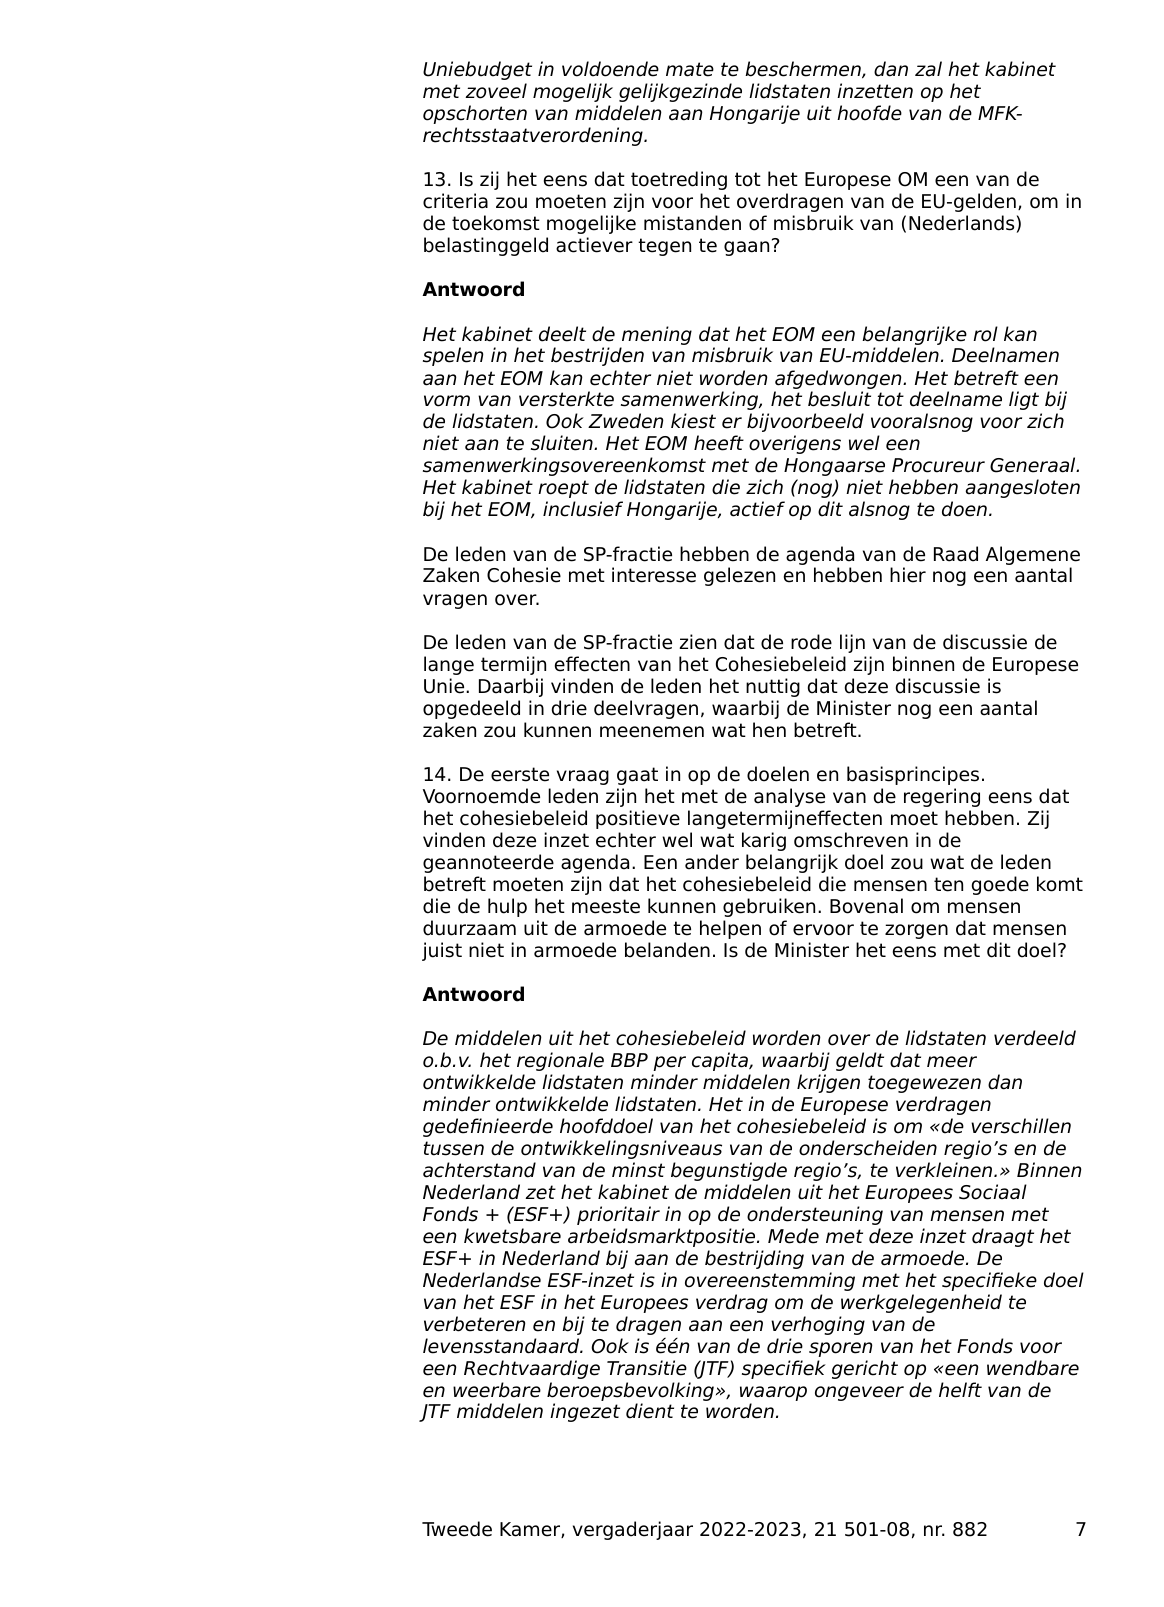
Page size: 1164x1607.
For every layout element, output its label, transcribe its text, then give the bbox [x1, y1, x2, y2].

text De leden van de SP-fractie zien dat de rode lijn van de discussie de lange termijn effecten van het Cohesiebeleid zijn binnen de Europese Unie. Daarbij vinden de leden het nuttig dat deze discussie is opgedeeld in drie deelvragen, waarbij de Minister nog een aantal zaken zou kunnen meenemen wat hen betreft. [422, 632, 1087, 741]
subtitle Antwoord [422, 279, 1087, 301]
text De leden van de SP-fractie hebben de agenda van de Raad Algemene Zaken Cohesie met interesse gelezen en hebben hier nog een aantal vragen over. [422, 543, 1087, 609]
text Uniebudget in voldoende mate te beschermen, dan zal het kabinet met zoveel mogelijk gelijkgezinde lidstaten inzetten op het opschorten van middelen aan Hongarije uit hoofde van de MFK-rechtsstaatverordening. [422, 59, 1087, 147]
text De middelen uit het cohesiebeleid worden over de lidstaten verdeeld o.b.v. het regionale BBP per capita, waarbij geldt dat meer ontwikkelde lidstaten minder middelen krijgen toegewezen dan minder ontwikkelde lidstaten. Het in de Europese verdragen gedefinieerde hoofddoel van het cohesiebeleid is om «de verschillen tussen de ontwikkelingsniveaus van de onderscheiden regio’s en de achterstand van de minst begunstigde regio’s, te verkleinen.» Binnen Nederland zet het kabinet de middelen uit het Europees Sociaal Fonds + (ESF+) prioritair in op de ondersteuning van mensen met een kwetsbare arbeidsmarktpositie. Mede met deze inzet draagt het ESF+ in Nederland bij aan de bestrijding van de armoede. De Nederlandse ESF-inzet is in overeenstemming met het specifieke doel van het ESF in het Europees verdrag om de werkgelegenheid te verbeteren en bij te dragen aan een verhoging van de levensstandaard. Ook is één van de drie sporen van het Fonds voor een Rechtvaardige Transitie (JTF) specifiek gericht op «een wendbare en weerbare beroepsbevolking», waarop ongeveer de helft van de JTF middelen ingezet dient te worden. [422, 1028, 1087, 1423]
text 14. De eerste vraag gaat in op de doelen en basisprincipes. Voornoemde leden zijn het met de analyse van de regering eens dat het cohesiebeleid positieve langetermijneffecten moet hebben. Zij vinden deze inzet echter wel wat karig omschreven in de geannoteerde agenda. Een ander belangrijk doel zou wat de leden betreft moeten zijn dat het cohesiebeleid die mensen ten goede komt die de hulp het meeste kunnen gebruiken. Bovenal om mensen duurzaam uit de armoede te helpen of ervoor te zorgen dat mensen juist niet in armoede belanden. Is de Minister het eens met dit doel? [422, 764, 1087, 961]
text Het kabinet deelt de mening dat het EOM een belangrijke rol kan spelen in het bestrijden van misbruik van EU-middelen. Deelnamen aan het EOM kan echter niet worden afgedwongen. Het betreft een vorm van versterkte samenwerking, het besluit tot deelname ligt bij de lidstaten. Ook Zweden kiest er bijvoorbeeld vooralsnog voor zich niet aan te sluiten. Het EOM heeft overigens wel een samenwerkingsovereenkomst met de Hongaarse Procureur Generaal. Het kabinet roept de lidstaten die zich (nog) niet hebben aangesloten bij het EOM, inclusief Hongarije, actief op dit alsnog te doen. [422, 323, 1087, 521]
subtitle Antwoord [422, 984, 1087, 1006]
text 13. Is zij het eens dat toetreding tot het Europese OM een van de criteria zou moeten zijn voor het overdragen van de EU-gelden, om in de toekomst mogelijke mistanden of misbruik van (Nederlands) belastinggeld actiever tegen te gaan? [422, 169, 1087, 257]
